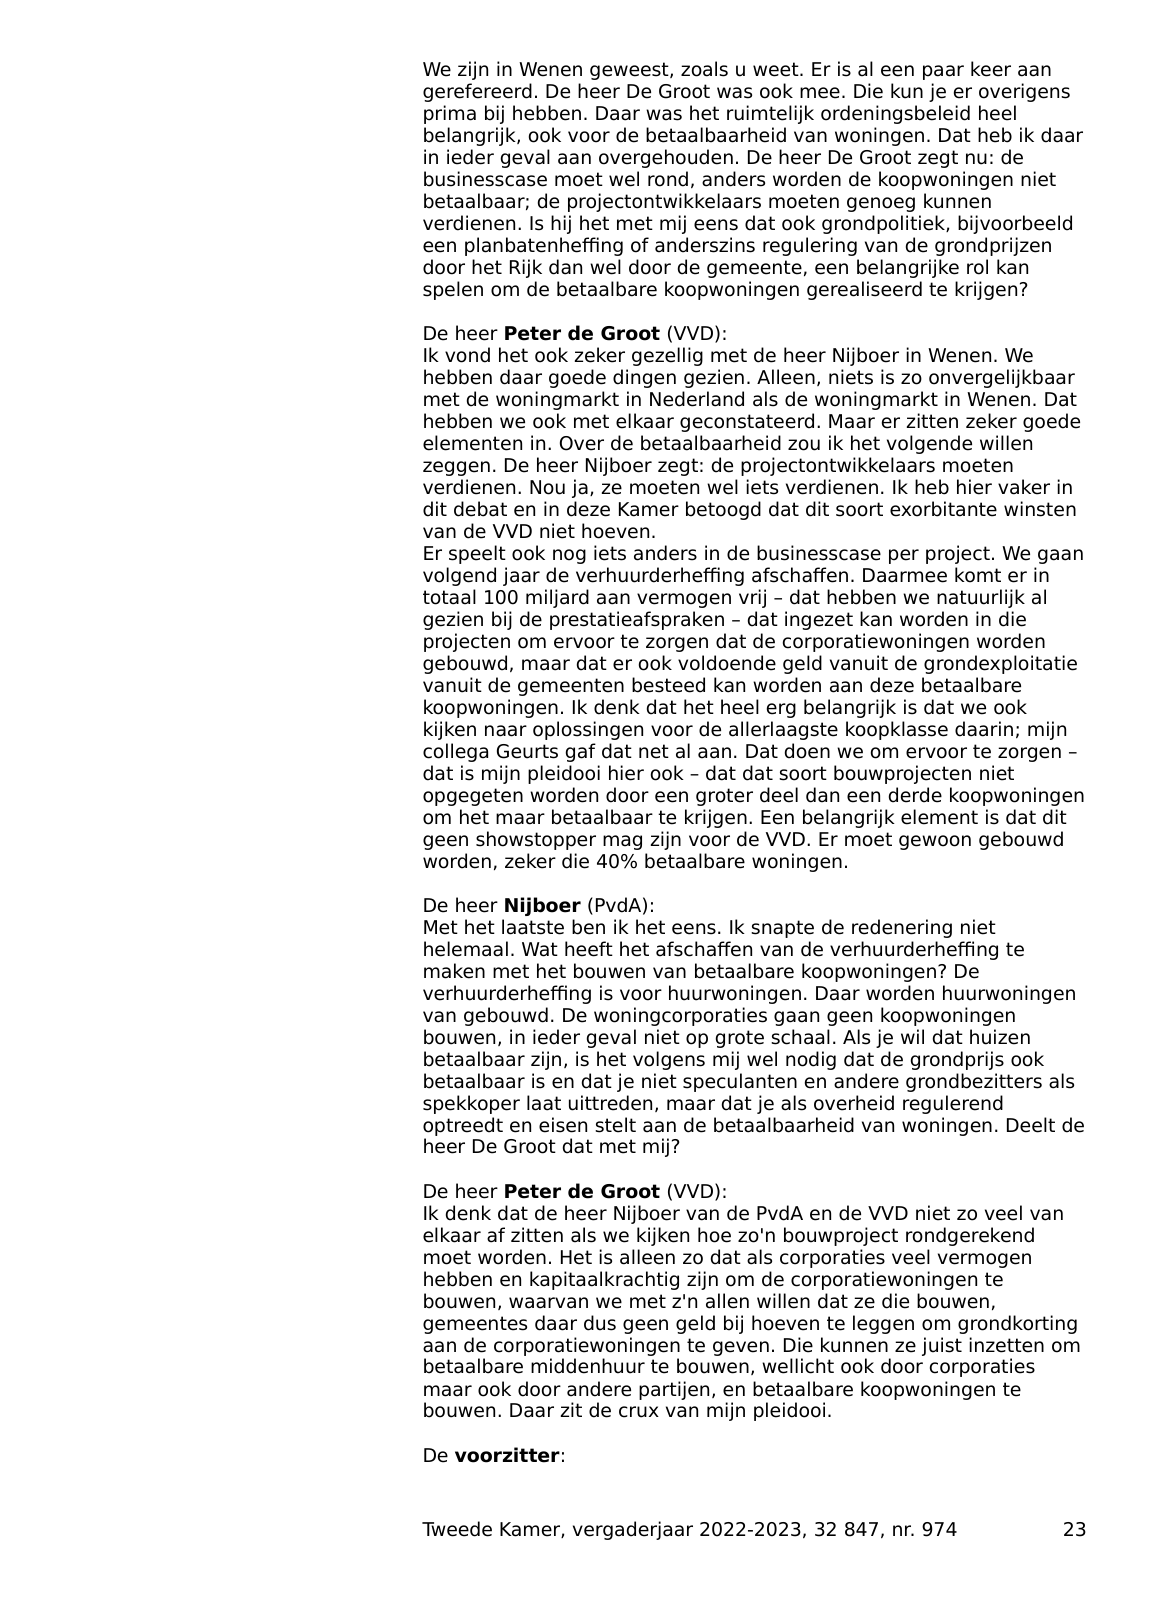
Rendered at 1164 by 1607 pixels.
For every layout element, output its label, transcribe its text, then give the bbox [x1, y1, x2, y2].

text De heer Peter de Groot (VVD): [422, 323, 1087, 345]
text De voorzitter: [422, 1444, 1087, 1467]
text Ik denk dat de heer Nijboer van de PvdA en de VVD niet zo veel van elkaar af zitten als we kijken hoe zo'n bouwproject rondgerekend moet worden. Het is alleen zo dat als corporaties veel vermogen hebben en kapitaalkrachtig zijn om de corporatiewoningen te bouwen, waarvan we met z'n allen willen dat ze die bouwen, gemeentes daar dus geen geld bij hoeven te leggen om grondkorting aan de corporatiewoningen te geven. Die kunnen ze juist inzetten om betaalbare middenhuur te bouwen, wellicht ook door corporaties maar ook door andere partijen, en betaalbare koopwoningen te bouwen. Daar zit de crux van mijn pleidooi. [422, 1203, 1087, 1422]
text De heer Nijboer (PvdA): [422, 895, 1087, 917]
text We zijn in Wenen geweest, zoals u weet. Er is al een paar keer aan gerefereerd. De heer De Groot was ook mee. Die kun je er overigens prima bij hebben. Daar was het ruimtelijk ordeningsbeleid heel belangrijk, ook voor de betaalbaarheid van woningen. Dat heb ik daar in ieder geval aan overgehouden. De heer De Groot zegt nu: de businesscase moet wel rond, anders worden de koopwoningen niet betaalbaar; de projectontwikkelaars moeten genoeg kunnen verdienen. Is hij het met mij eens dat ook grondpolitiek, bijvoorbeeld een planbatenheffing of anderszins regulering van de grondprijzen door het Rijk dan wel door de gemeente, een belangrijke rol kan spelen om de betaalbare koopwoningen gerealiseerd te krijgen? [422, 59, 1087, 301]
text Ik vond het ook zeker gezellig met de heer Nijboer in Wenen. We hebben daar goede dingen gezien. Alleen, niets is zo onvergelijkbaar met de woningmarkt in Nederland als de woningmarkt in Wenen. Dat hebben we ook met elkaar geconstateerd. Maar er zitten zeker goede elementen in. Over de betaalbaarheid zou ik het volgende willen zeggen. De heer Nijboer zegt: de projectontwikkelaars moeten verdienen. Nou ja, ze moeten wel iets verdienen. Ik heb hier vaker in dit debat en in deze Kamer betoogd dat dit soort exorbitante winsten van de VVD niet hoeven. [422, 345, 1087, 543]
text De heer Peter de Groot (VVD): [422, 1181, 1087, 1203]
text Met het laatste ben ik het eens. Ik snapte de redenering niet helemaal. Wat heeft het afschaffen van de verhuurderheffing te maken met het bouwen van betaalbare koopwoningen? De verhuurderheffing is voor huurwoningen. Daar worden huurwoningen van gebouwd. De woningcorporaties gaan geen koopwoningen bouwen, in ieder geval niet op grote schaal. Als je wil dat huizen betaalbaar zijn, is het volgens mij wel nodig dat de grondprijs ook betaalbaar is en dat je niet speculanten en andere grondbezitters als spekkoper laat uittreden, maar dat je als overheid regulerend optreedt en eisen stelt aan de betaalbaarheid van woningen. Deelt de heer De Groot dat met mij? [422, 917, 1087, 1158]
text Er speelt ook nog iets anders in de businesscase per project. We gaan volgend jaar de verhuurderheffing afschaffen. Daarmee komt er in totaal 100 miljard aan vermogen vrij – dat hebben we natuurlijk al gezien bij de prestatieafspraken – dat ingezet kan worden in die projecten om ervoor te zorgen dat de corporatiewoningen worden gebouwd, maar dat er ook voldoende geld vanuit de grondexploitatie vanuit de gemeenten besteed kan worden aan deze betaalbare koopwoningen. Ik denk dat het heel erg belangrijk is dat we ook kijken naar oplossingen voor de allerlaagste koopklasse daarin; mijn collega Geurts gaf dat net al aan. Dat doen we om ervoor te zorgen – dat is mijn pleidooi hier ook – dat dat soort bouwprojecten niet opgegeten worden door een groter deel dan een derde koopwoningen om het maar betaalbaar te krijgen. Een belangrijk element is dat dit geen showstopper mag zijn voor de VVD. Er moet gewoon gebouwd worden, zeker die 40% betaalbare woningen. [422, 543, 1087, 872]
